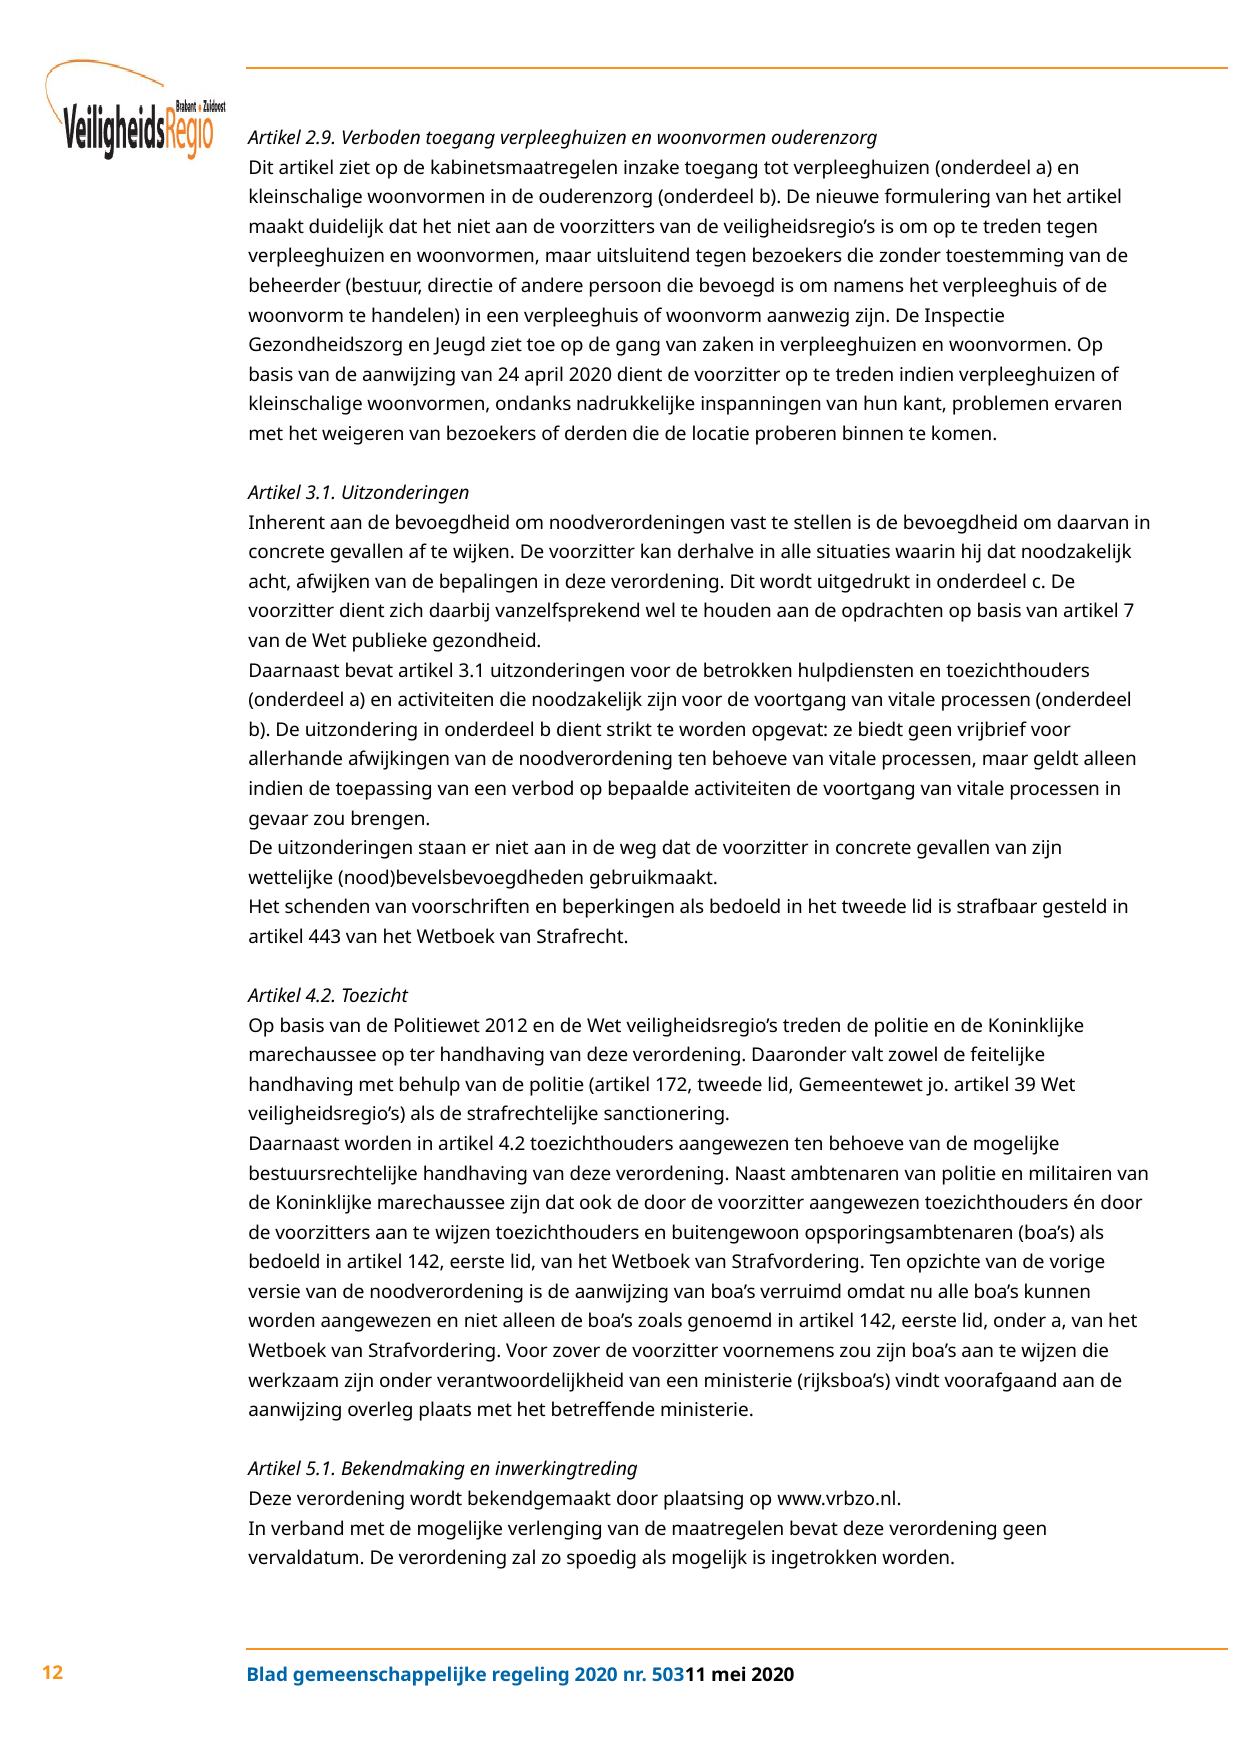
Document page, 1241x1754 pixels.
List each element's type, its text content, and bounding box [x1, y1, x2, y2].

text De uitzonderingen staan er niet aan in de weg dat de voorzitter in concrete gevallen van zijn wettelijke (nood)bevelsbevoegdheden gebruikmaakt. [248, 834, 1152, 890]
text Daarnaast worden in artikel 4.2 toezichthouders aangewezen ten behoeve van de mogelijke bestuursrechtelijke handhaving van deze verordening. Naast ambtenaren van politie en militairen van de Koninklijke marechaussee zijn dat ook de door de voorzitter aangewezen toezichthouders én door de voorzitters aan te wijzen toezichthouders en buitengewoon opsporingsambtenaren (boa’s) als bedoeld in artikel 142, eerste lid, van het Wetboek van Strafvordering. Ten opzichte van de vorige versie van de noodverordening is de aanwijzing van boa’s verruimd omdat nu alle boa’s kunnen worden aangewezen en niet alleen de boa’s zoals genoemd in artikel 142, eerste lid, onder a, van het Wetboek van Strafvordering. Voor zover de voorzitter voornemens zou zijn boa’s aan te wijzen die werkzaam zijn onder verantwoordelijkheid van een ministerie (rijksboa’s) vindt voorafgaand aan de aanwijzing overleg plaats met het betreffende ministerie. [248, 1130, 1152, 1422]
text Op basis van de Politiewet 2012 en de Wet veiligheidsregio’s treden de politie en de Koninklijke marechaussee op ter handhaving van deze verordening. Daaronder valt zowel de feitelijke handhaving met behulp van de politie (artikel 172, tweede lid, Gemeentewet jo. artikel 39 Wet veiligheidsregio’s) als de strafrechtelijke sanctionering. [248, 1012, 1152, 1126]
text Artikel 5.1. Bekendmaking en inwerkingtreding [248, 1456, 1152, 1481]
text Inherent aan de bevoegdheid om noodverordeningen vast te stellen is de bevoegdheid om daarvan in concrete gevallen af te wijken. De voorzitter kan derhalve in alle situaties waarin hij dat noodzakelijk acht, afwijken van de bepalingen in deze verordening. Dit wordt uitgedrukt in onderdeel c. De voorzitter dient zich daarbij vanzelfsprekend wel te houden aan de opdrachten op basis van artikel 7 van de Wet publieke gezondheid. [248, 509, 1152, 653]
text Artikel 2.9. Verboden toegang verpleeghuizen en woonvormen ouderenzorg [248, 124, 1152, 150]
text Dit artikel ziet op de kabinetsmaatregelen inzake toegang tot verpleeghuizen (onderdeel a) en kleinschalige woonvormen in de ouderenzorg (onderdeel b). De nieuwe formulering van het artikel maakt duidelijk dat het niet aan de voorzitters van de veiligheidsregio’s is om op te treden tegen verpleeghuizen en woonvormen, maar uitsluitend tegen bezoekers die zonder toestemming van de beheerder (bestuur, directie of andere persoon die bevoegd is om namens het verpleeghuis of de woonvorm te handelen) in een verpleeghuis of woonvorm aanwezig zijn. De Inspectie Gezondheidszorg en Jeugd ziet toe op de gang van zaken in verpleeghuizen en woonvormen. Op basis van de aanwijzing van 24 april 2020 dient de voorzitter op te treden indien verpleeghuizen of kleinschalige woonvormen, ondanks nadrukkelijke inspanningen van hun kant, problemen ervaren met het weigeren van bezoekers of derden die de locatie proberen binnen te komen. [248, 154, 1152, 446]
text Daarnaast bevat artikel 3.1 uitzonderingen voor de betrokken hulpdiensten en toezichthouders (onderdeel a) en activiteiten die noodzakelijk zijn voor de voortgang van vitale processen (onderdeel b). De uitzondering in onderdeel b dient strikt te worden opgevat: ze biedt geen vrijbrief voor allerhande afwijkingen van de noodverordening ten behoeve van vitale processen, maar geldt alleen indien de toepassing van een verbod op bepaalde activiteiten de voortgang van vitale processen in gevaar zou brengen. [248, 657, 1152, 831]
text Artikel 4.2. Toezicht [248, 982, 1152, 1008]
text Deze verordening wordt bekendgemaakt door plaatsing op www.vrbzo.nl. [248, 1485, 1152, 1511]
text In verband met de mogelijke verlenging van de maatregelen bevat deze verordening geen vervaldatum. De verordening zal zo spoedig als mogelijk is ingetrokken worden. [248, 1515, 1152, 1570]
text Het schenden van voorschriften en beperkingen als bedoeld in het tweede lid is strafbaar gesteld in artikel 443 van het Wetboek van Strafrecht. [248, 893, 1152, 949]
text Artikel 3.1. Uitzonderingen [248, 479, 1152, 505]
picture [41, 47, 231, 172]
